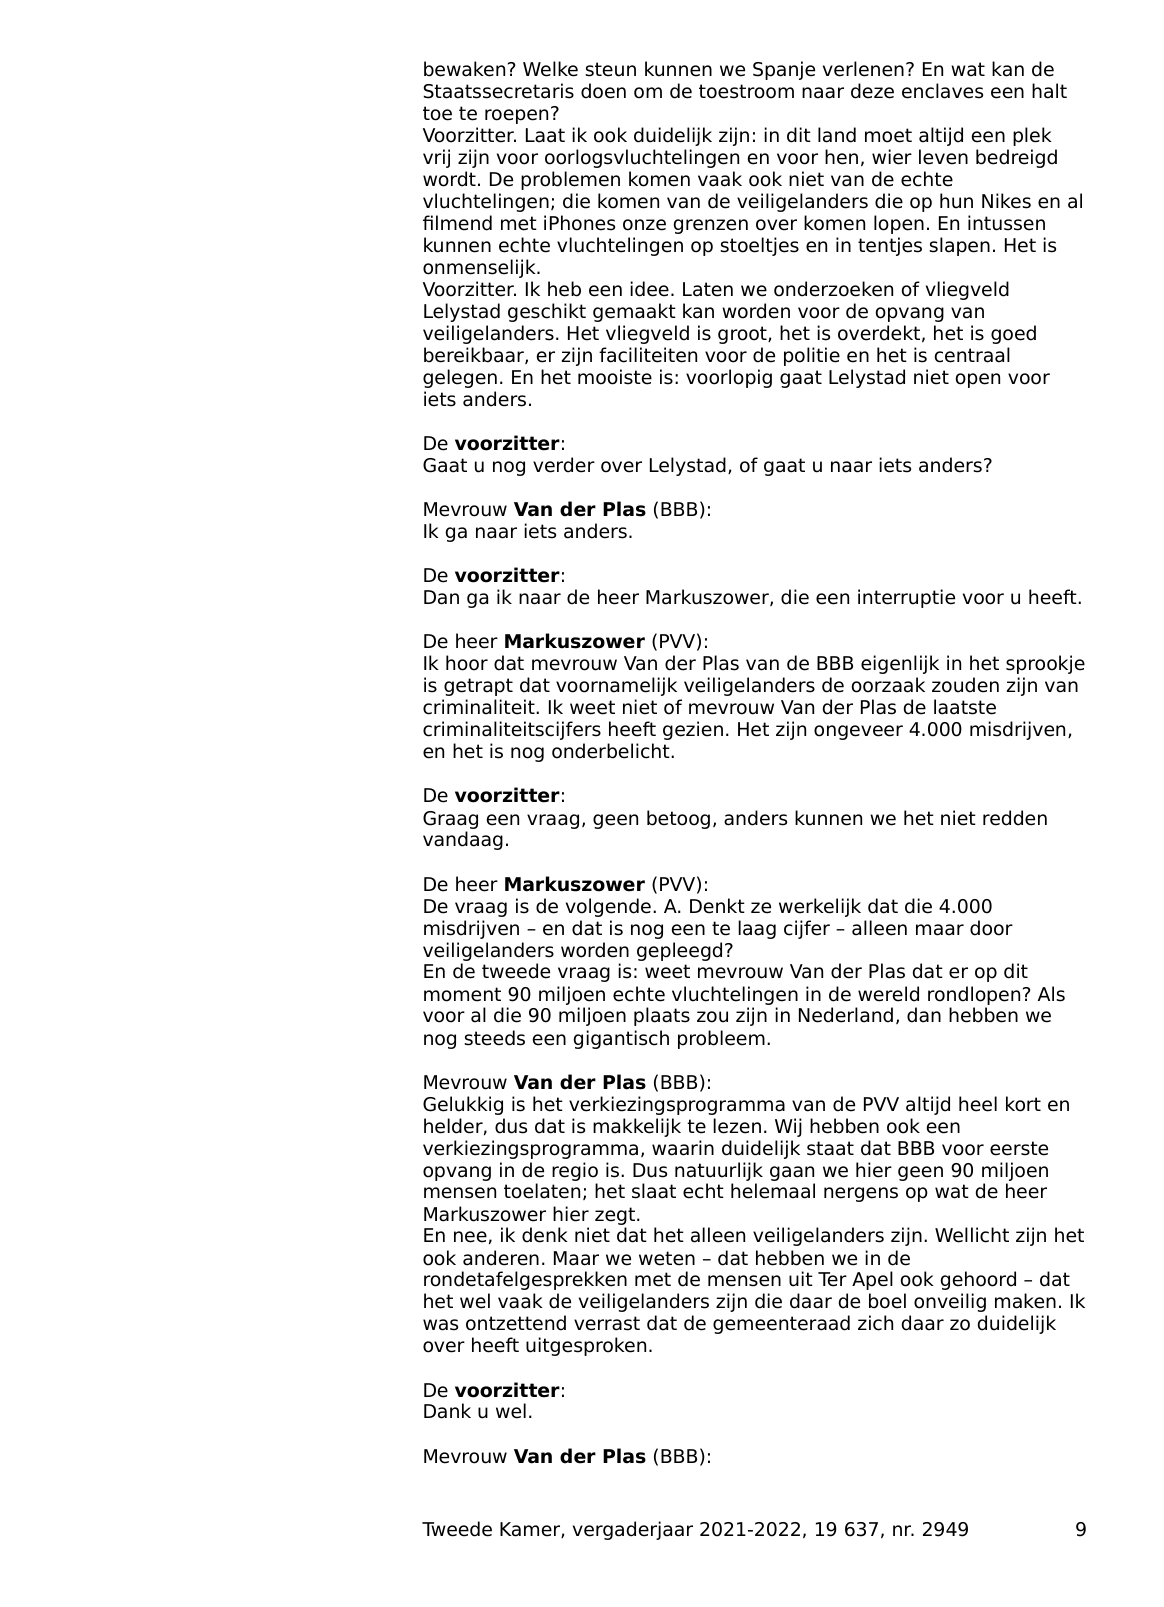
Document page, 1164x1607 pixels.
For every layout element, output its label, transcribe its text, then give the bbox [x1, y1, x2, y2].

text De voorzitter: [422, 433, 1087, 455]
text Ik ga naar iets anders. [422, 521, 1087, 543]
text En de tweede vraag is: weet mevrouw Van der Plas dat er op dit moment 90 miljoen echte vluchtelingen in de wereld rondlopen? Als voor al die 90 miljoen plaats zou zijn in Nederland, dan hebben we nog steeds een gigantisch probleem. [422, 961, 1087, 1049]
text Mevrouw Van der Plas (BBB): [422, 499, 1087, 521]
text Voorzitter. Ik heb een idee. Laten we onderzoeken of vliegveld Lelystad geschikt gemaakt kan worden voor de opvang van veiligelanders. Het vliegveld is groot, het is overdekt, het is goed bereikbaar, er zijn faciliteiten voor de politie en het is centraal gelegen. En het mooiste is: voorlopig gaat Lelystad niet open voor iets anders. [422, 279, 1087, 411]
text De heer Markuszower (PVV): [422, 873, 1087, 896]
text bewaken? Welke steun kunnen we Spanje verlenen? En wat kan de Staatssecretaris doen om de toestroom naar deze enclaves een halt toe te roepen? [422, 59, 1087, 125]
text Mevrouw Van der Plas (BBB): [422, 1072, 1087, 1093]
text Graag een vraag, geen betoog, anders kunnen we het niet redden vandaag. [422, 807, 1087, 851]
text De voorzitter: [422, 565, 1087, 587]
text De vraag is de volgende. A. Denkt ze werkelijk dat die 4.000 misdrijven – en dat is nog een te laag cijfer – alleen maar door veiligelanders worden gepleegd? [422, 896, 1087, 961]
text Mevrouw Van der Plas (BBB): [422, 1446, 1087, 1468]
text Dan ga ik naar de heer Markuszower, die een interruptie voor u heeft. [422, 587, 1087, 609]
text Gaat u nog verder over Lelystad, of gaat u naar iets anders? [422, 455, 1087, 477]
text Voorzitter. Laat ik ook duidelijk zijn: in dit land moet altijd een plek vrij zijn voor oorlogsvluchtelingen en voor hen, wier leven bedreigd wordt. De problemen komen vaak ook niet van de echte vluchtelingen; die komen van de veiligelanders die op hun Nikes en al filmend met iPhones onze grenzen over komen lopen. En intussen kunnen echte vluchtelingen op stoeltjes en in tentjes slapen. Het is onmenselijk. [422, 125, 1087, 279]
text De voorzitter: [422, 1379, 1087, 1401]
text De voorzitter: [422, 785, 1087, 807]
text En nee, ik denk niet dat het alleen veiligelanders zijn. Wellicht zijn het ook anderen. Maar we weten – dat hebben we in de rondetafelgesprekken met de mensen uit Ter Apel ook gehoord – dat het wel vaak de veiligelanders zijn die daar de boel onveilig maken. Ik was ontzettend verrast dat de gemeenteraad zich daar zo duidelijk over heeft uitgesproken. [422, 1225, 1087, 1357]
text Gelukkig is het verkiezingsprogramma van de PVV altijd heel kort en helder, dus dat is makkelijk te lezen. Wij hebben ook een verkiezingsprogramma, waarin duidelijk staat dat BBB voor eerste opvang in de regio is. Dus natuurlijk gaan we hier geen 90 miljoen mensen toelaten; het slaat echt helemaal nergens op wat de heer Markuszower hier zegt. [422, 1093, 1087, 1225]
text Dank u wel. [422, 1401, 1087, 1423]
text De heer Markuszower (PVV): [422, 631, 1087, 653]
text Ik hoor dat mevrouw Van der Plas van de BBB eigenlijk in het sprookje is getrapt dat voornamelijk veiligelanders de oorzaak zouden zijn van criminaliteit. Ik weet niet of mevrouw Van der Plas de laatste criminaliteitscijfers heeft gezien. Het zijn ongeveer 4.000 misdrijven, en het is nog onderbelicht. [422, 653, 1087, 763]
